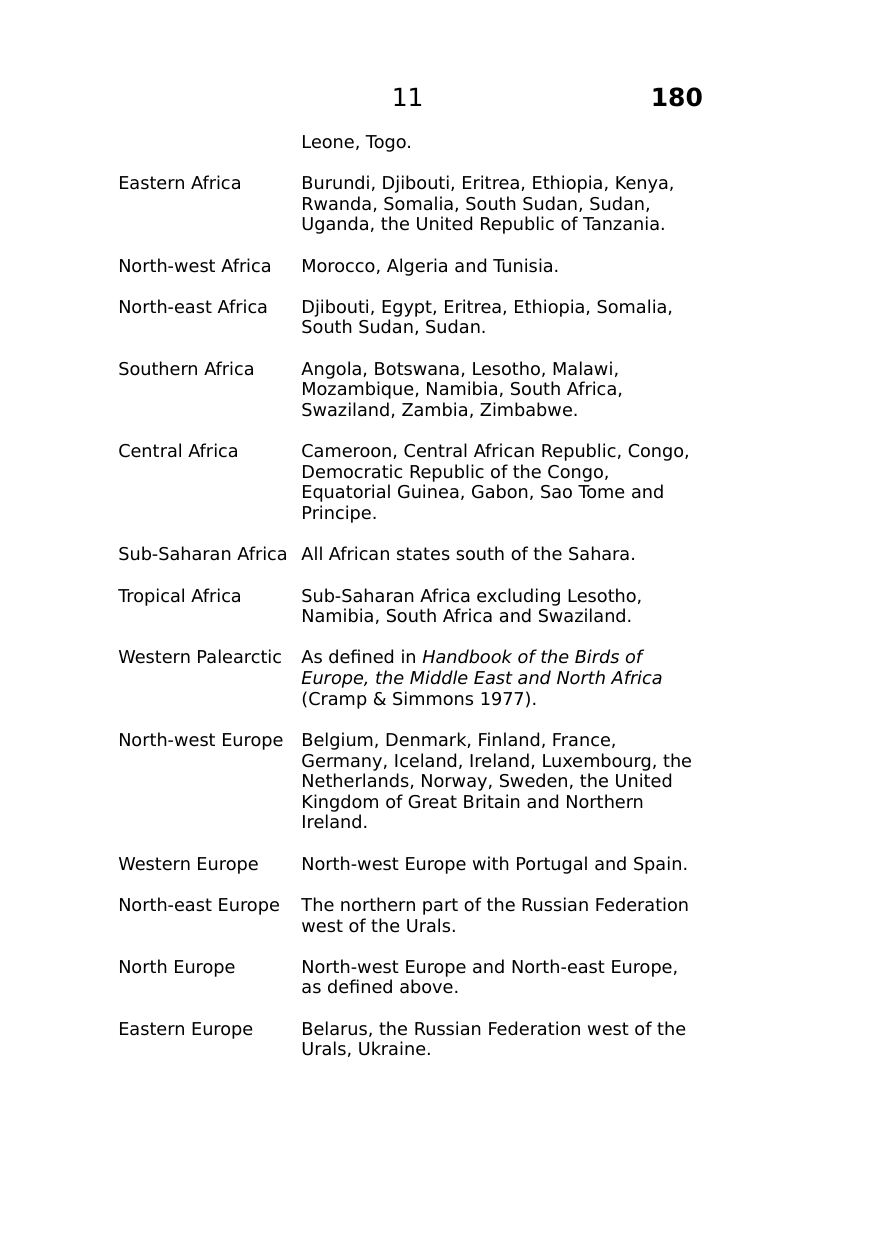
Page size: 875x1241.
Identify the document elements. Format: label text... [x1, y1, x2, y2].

table_cell [295, 627, 703, 647]
table_cell Angola, Botswana, Lesotho, Malawi, Mozambique, Namibia, South Africa, Swaziland, Zambia, Zimbabwe. [295, 359, 703, 421]
table_cell North-west Europe with Portugal and Spain. [295, 854, 703, 874]
table_cell The northern part of the Russian Federation west of the Urals. [295, 895, 703, 936]
table_cell [118, 421, 295, 441]
table_cell [118, 153, 295, 173]
table_cell [295, 709, 703, 730]
table_cell North-west Africa [118, 256, 295, 276]
table_cell North-west Europe [118, 730, 295, 833]
table_cell [295, 338, 703, 359]
table_cell [295, 524, 703, 544]
table_cell Sub-Saharan Africa [118, 544, 295, 565]
table_cell [295, 235, 703, 256]
table_cell [295, 565, 703, 586]
table_cell Burundi, Djibouti, Eritrea, Ethiopia, Kenya, Rwanda, Somalia, South Sudan, Sudan, Uganda, the United Republic of Tanzania. [295, 173, 703, 235]
table_cell [118, 627, 295, 647]
table_cell Eastern Europe [118, 1019, 295, 1060]
table_cell Leone, Togo. [295, 132, 703, 152]
table_cell Tropical Africa [118, 586, 295, 627]
table_cell [295, 833, 703, 854]
table_cell [118, 936, 295, 957]
table_cell Central Africa [118, 441, 295, 524]
table_cell [118, 833, 295, 854]
table_cell Eastern Africa [118, 173, 295, 235]
table_cell [118, 524, 295, 544]
table_cell Western Palearctic [118, 648, 295, 709]
table_cell Sub-Saharan Africa excluding Lesotho, Namibia, South Africa and Swaziland. [295, 586, 703, 627]
table_cell [118, 338, 295, 359]
table_cell [295, 936, 703, 957]
table_cell [295, 998, 703, 1019]
table_cell North-west Europe and North-east Europe, as defined above. [295, 957, 703, 998]
table_cell [295, 874, 703, 895]
table_cell Belarus, the Russian Federation west of the Urals, Ukraine. [295, 1019, 703, 1060]
table_cell [295, 153, 703, 173]
table_cell Cameroon, Central African Republic, Congo, Democratic Republic of the Congo, Equatorial Guinea, Gabon, Sao Tome and Principe. [295, 441, 703, 524]
table_cell Southern Africa [118, 359, 295, 421]
table_cell [118, 565, 295, 586]
table_cell [118, 132, 295, 152]
table_cell Belgium, Denmark, Finland, France, Germany, Iceland, Ireland, Luxembourg, the Netherlands, Norway, Sweden, the United Kingdom of Great Britain and Northern Ireland. [295, 730, 703, 833]
table_cell [118, 998, 295, 1019]
table_cell All African states south of the Sahara. [295, 544, 703, 565]
table_cell As defined in Handbook of the Birds of Europe, the Middle East and North Africa (Cramp & Simmons 1977). [295, 648, 703, 709]
table_cell [118, 874, 295, 895]
table_cell Western Europe [118, 854, 295, 874]
table_cell Morocco, Algeria and Tunisia. [295, 256, 703, 276]
table_cell North-east Europe [118, 895, 295, 936]
table_cell Djibouti, Egypt, Eritrea, Ethiopia, Somalia, South Sudan, Sudan. [295, 297, 703, 338]
table_cell [118, 235, 295, 256]
table_cell [295, 421, 703, 441]
table_cell North Europe [118, 957, 295, 998]
table_cell North-east Africa [118, 297, 295, 338]
table_cell [295, 276, 703, 297]
table_cell [118, 276, 295, 297]
table_cell [118, 709, 295, 730]
